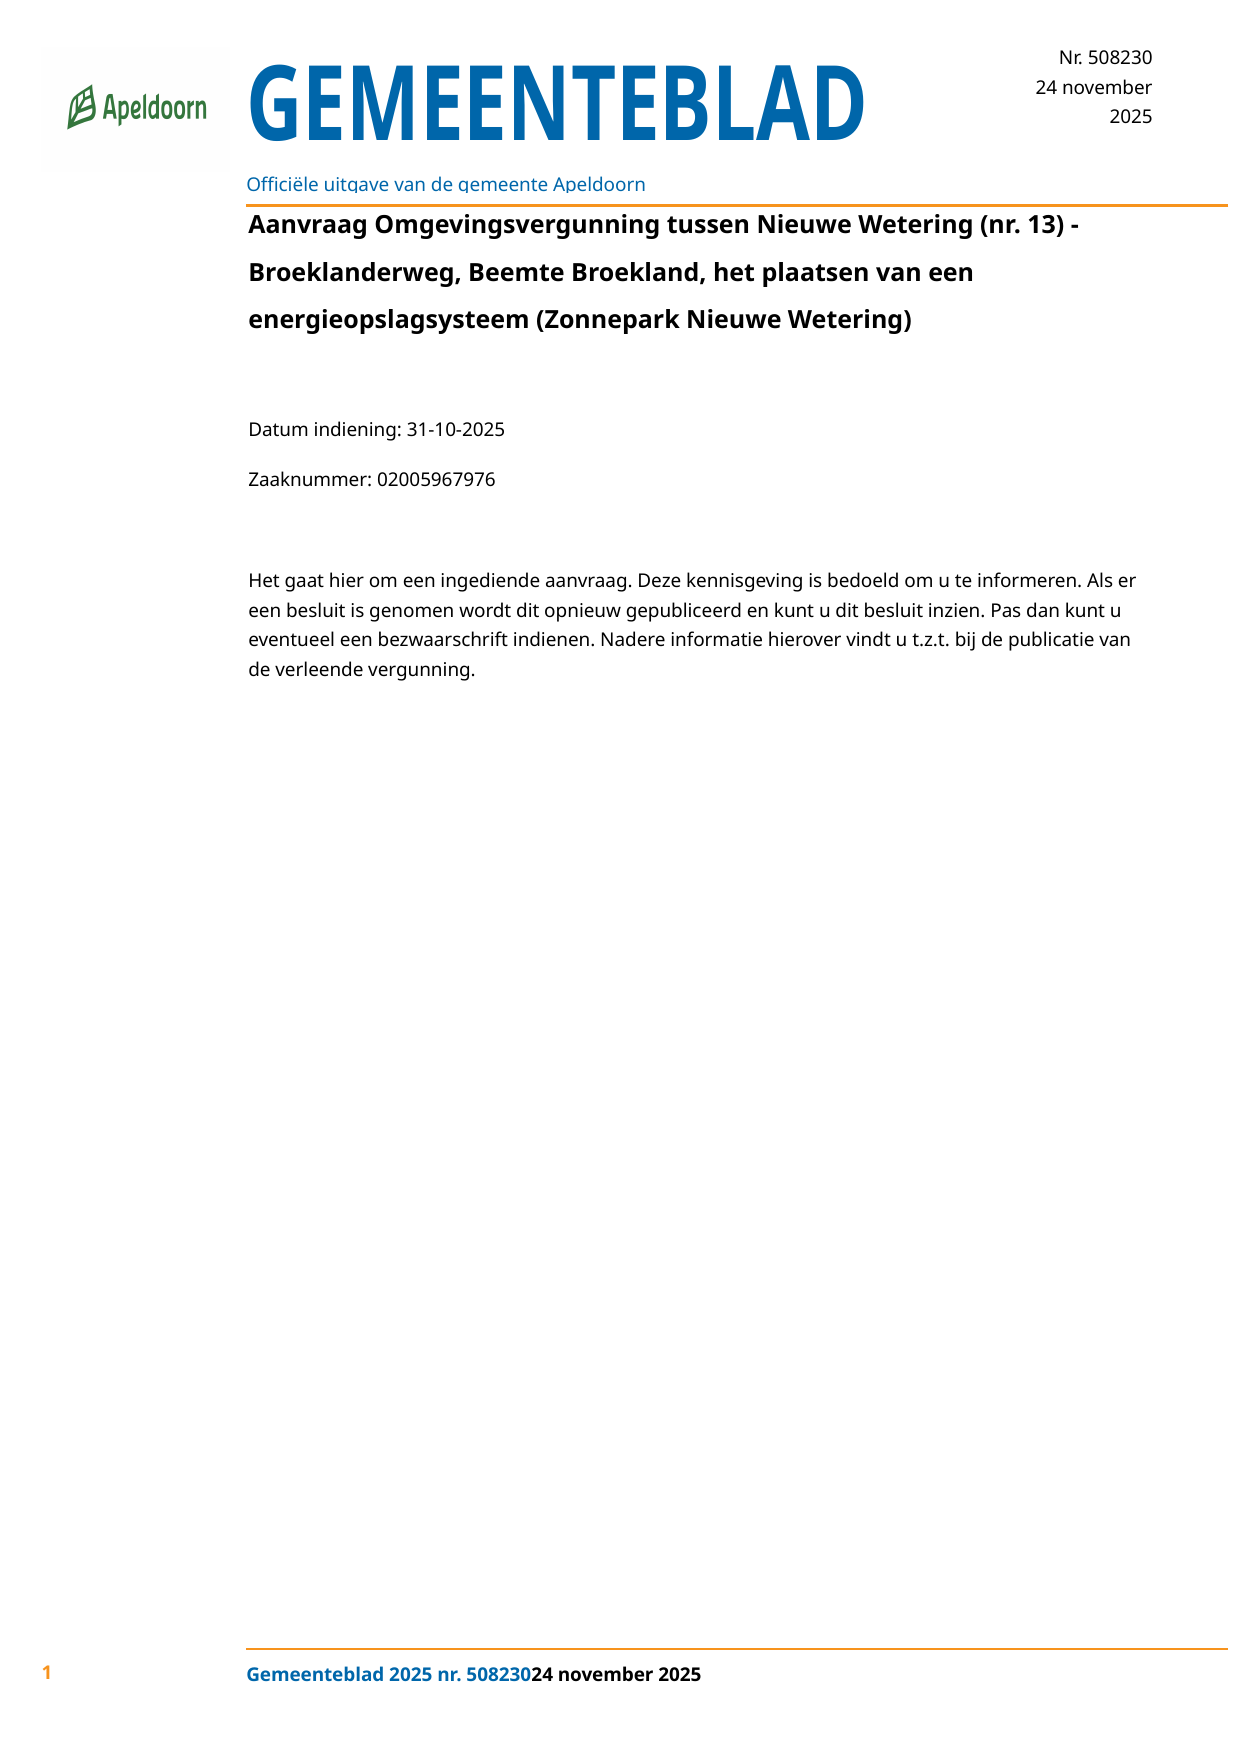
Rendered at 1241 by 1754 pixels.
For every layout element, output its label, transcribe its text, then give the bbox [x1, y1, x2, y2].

picture [41, 47, 231, 172]
text Datum indiening: 31-10-2025 [248, 416, 1152, 442]
text Aanvraag Omgevingsvergunning tussen Nieuwe Wetering (nr. 13) - Broeklanderweg, Beemte Broekland, het plaatsen van een energieopslagsysteem (Zonnepark Nieuwe Wetering) [248, 207, 1152, 336]
text Het gaat hier om een ingediende aanvraag. Deze kennisgeving is bedoeld om u te informeren. Als er een besluit is genomen wordt dit opnieuw gepubliceerd en kunt u dit besluit inzien. Pas dan kunt u eventueel een bezwaarschrift indienen. Nadere informatie hierover vindt u t.z.t. bij de publicatie van de verleende vergunning. [248, 567, 1152, 682]
text Zaaknummer: 02005967976 [248, 466, 1152, 492]
